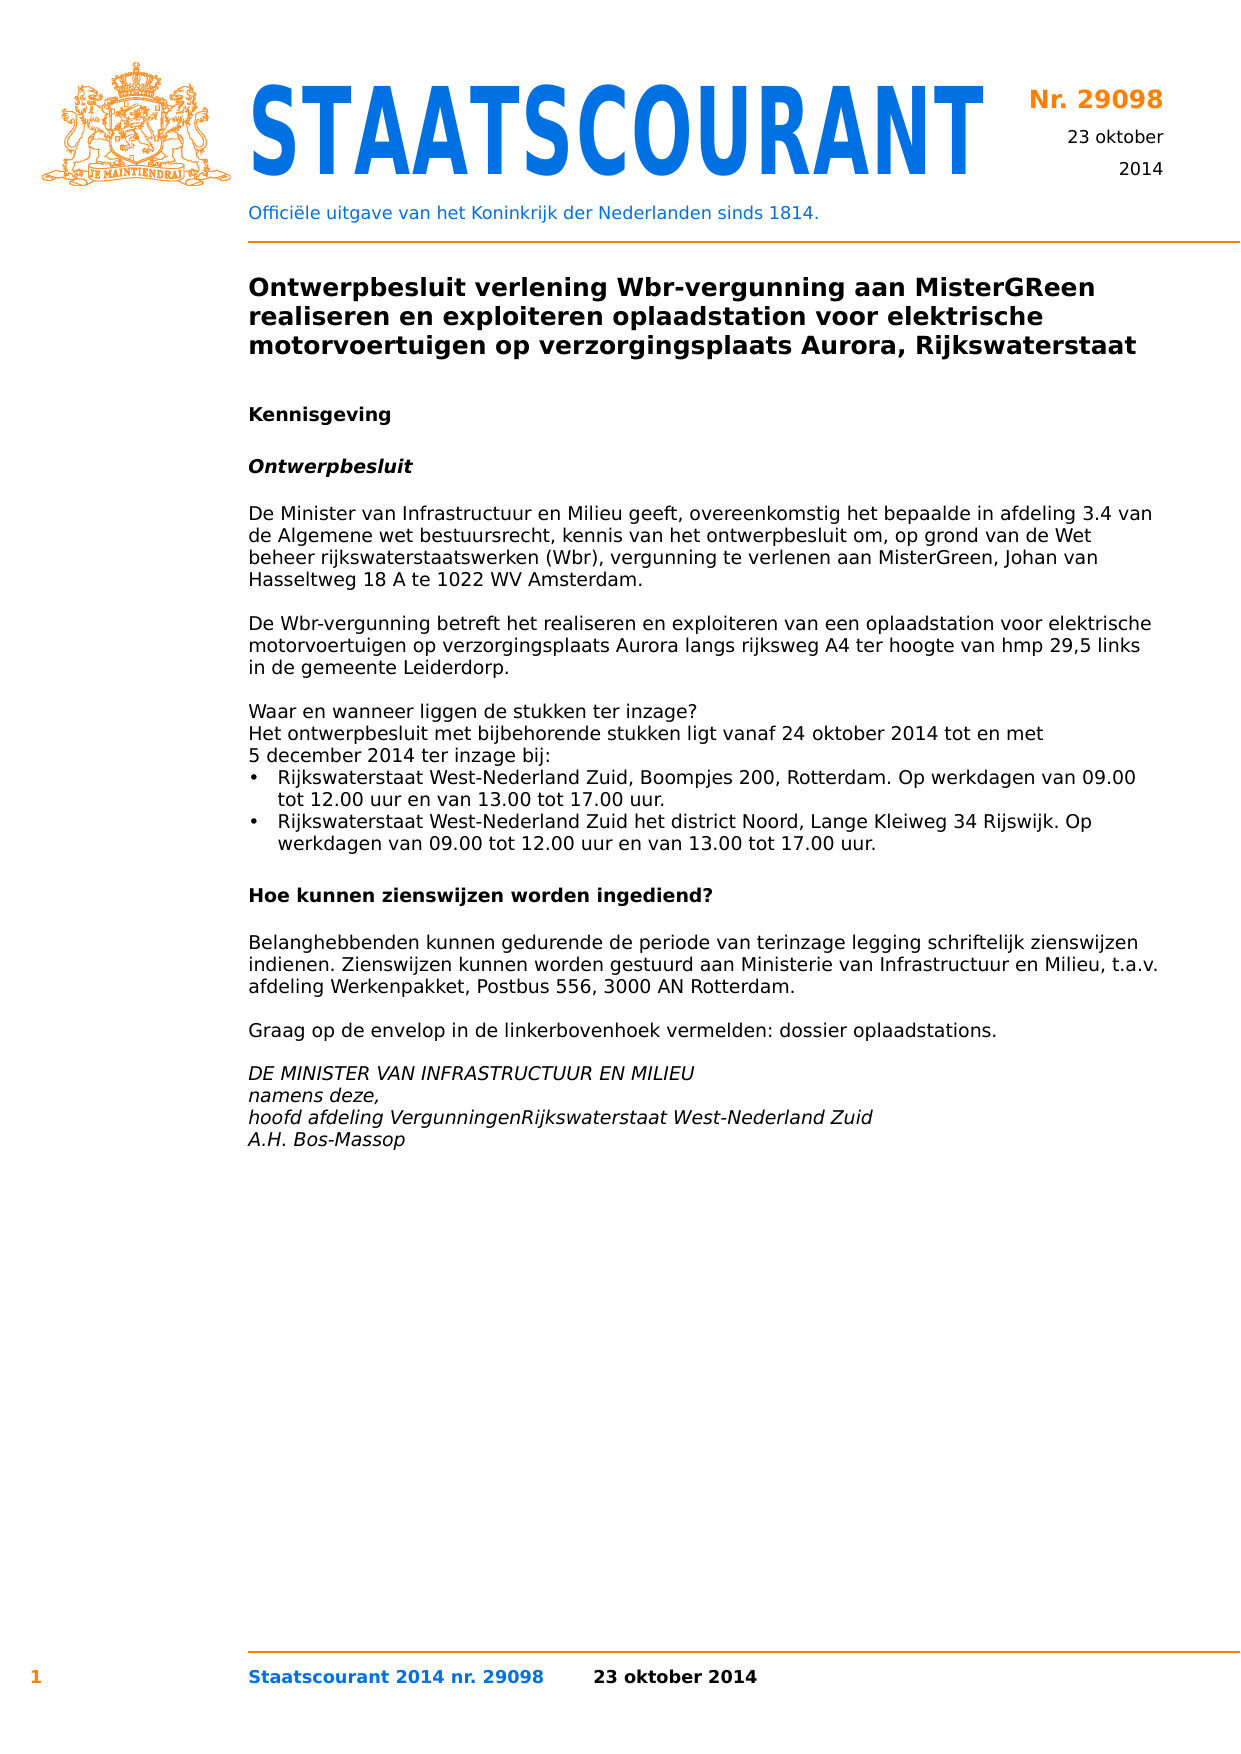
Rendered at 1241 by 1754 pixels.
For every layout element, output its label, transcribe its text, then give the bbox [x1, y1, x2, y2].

text 5 december 2014 ter inzage bij: [248, 745, 1163, 767]
text • Rijkswaterstaat West-Nederland Zuid, Boompjes 200, Rotterdam. Op werkdagen van 09.00 tot 12.00 uur en van 13.00 tot 17.00 uur. [248, 767, 1163, 811]
table_header STAATSCOURANT [248, 62, 998, 203]
picture [41, 62, 231, 186]
table_cell 2014 [998, 153, 1240, 203]
text Belanghebbenden kunnen gedurende de periode van terinzage legging schriftelijk zienswijzen indienen. Zienswijzen kunnen worden gestuurd aan Ministerie van Infrastructuur en Milieu, t.a.v. afdeling Werkenpakket, Postbus 556, 3000 AN Rotterdam. [248, 932, 1163, 998]
table_header Nr. 29098 [998, 62, 1240, 121]
text De Wbr-vergunning betreft het realiseren en exploiteren van een oplaadstation voor elektrische motorvoertuigen op verzorgingsplaats Aurora langs rijksweg A4 ter hoogte van hmp 29,5 links in de gemeente Leiderdorp. [248, 613, 1163, 679]
subtitle Kennisgeving [248, 404, 1163, 426]
text Graag op de envelop in de linkerbovenhoek vermelden: dossier oplaadstations. [248, 1019, 1163, 1041]
text De Minister van Infrastructuur en Milieu geeft, overeenkomstig het bepaalde in afdeling 3.4 van de Algemene wet bestuursrecht, kennis van het ontwerpbesluit om, op grond van de Wet beheer rijkswaterstaatswerken (Wbr), vergunning te verlenen aan MisterGreen, Johan van Hasseltweg 18 A te 1022 WV Amsterdam. [248, 503, 1163, 591]
text Het ontwerpbesluit met bijbehorende stukken ligt vanaf 24 oktober 2014 tot en met [248, 723, 1163, 745]
text Waar en wanneer liggen de stukken ter inzage? [248, 701, 1163, 723]
subtitle Ontwerpbesluit [248, 456, 1163, 478]
table_header [25, 62, 248, 241]
table_cell 23 oktober [998, 121, 1240, 153]
text DE MINISTER VAN INFRASTRUCTUUR EN MILIEU namens deze, hoofd afdeling VergunningenRijkswaterstaat West-Nederland Zuid A.H. Bos-Massop [248, 1063, 1163, 1151]
table_cell Officiële uitgave van het Koninkrijk der Nederlanden sinds 1814. [248, 203, 1240, 241]
subtitle Ontwerpbesluit verlening Wbr-vergunning aan MisterGReen realiseren en exploiteren oplaadstation voor elektrische motorvoertuigen op verzorgingsplaats Aurora, Rijkswaterstaat [248, 273, 1163, 361]
text • Rijkswaterstaat West-Nederland Zuid het district Noord, Lange Kleiweg 34 Rijswijk. Op werkdagen van 09.00 tot 12.00 uur en van 13.00 tot 17.00 uur. [248, 811, 1163, 855]
subtitle Hoe kunnen zienswijzen worden ingediend? [248, 885, 1163, 907]
